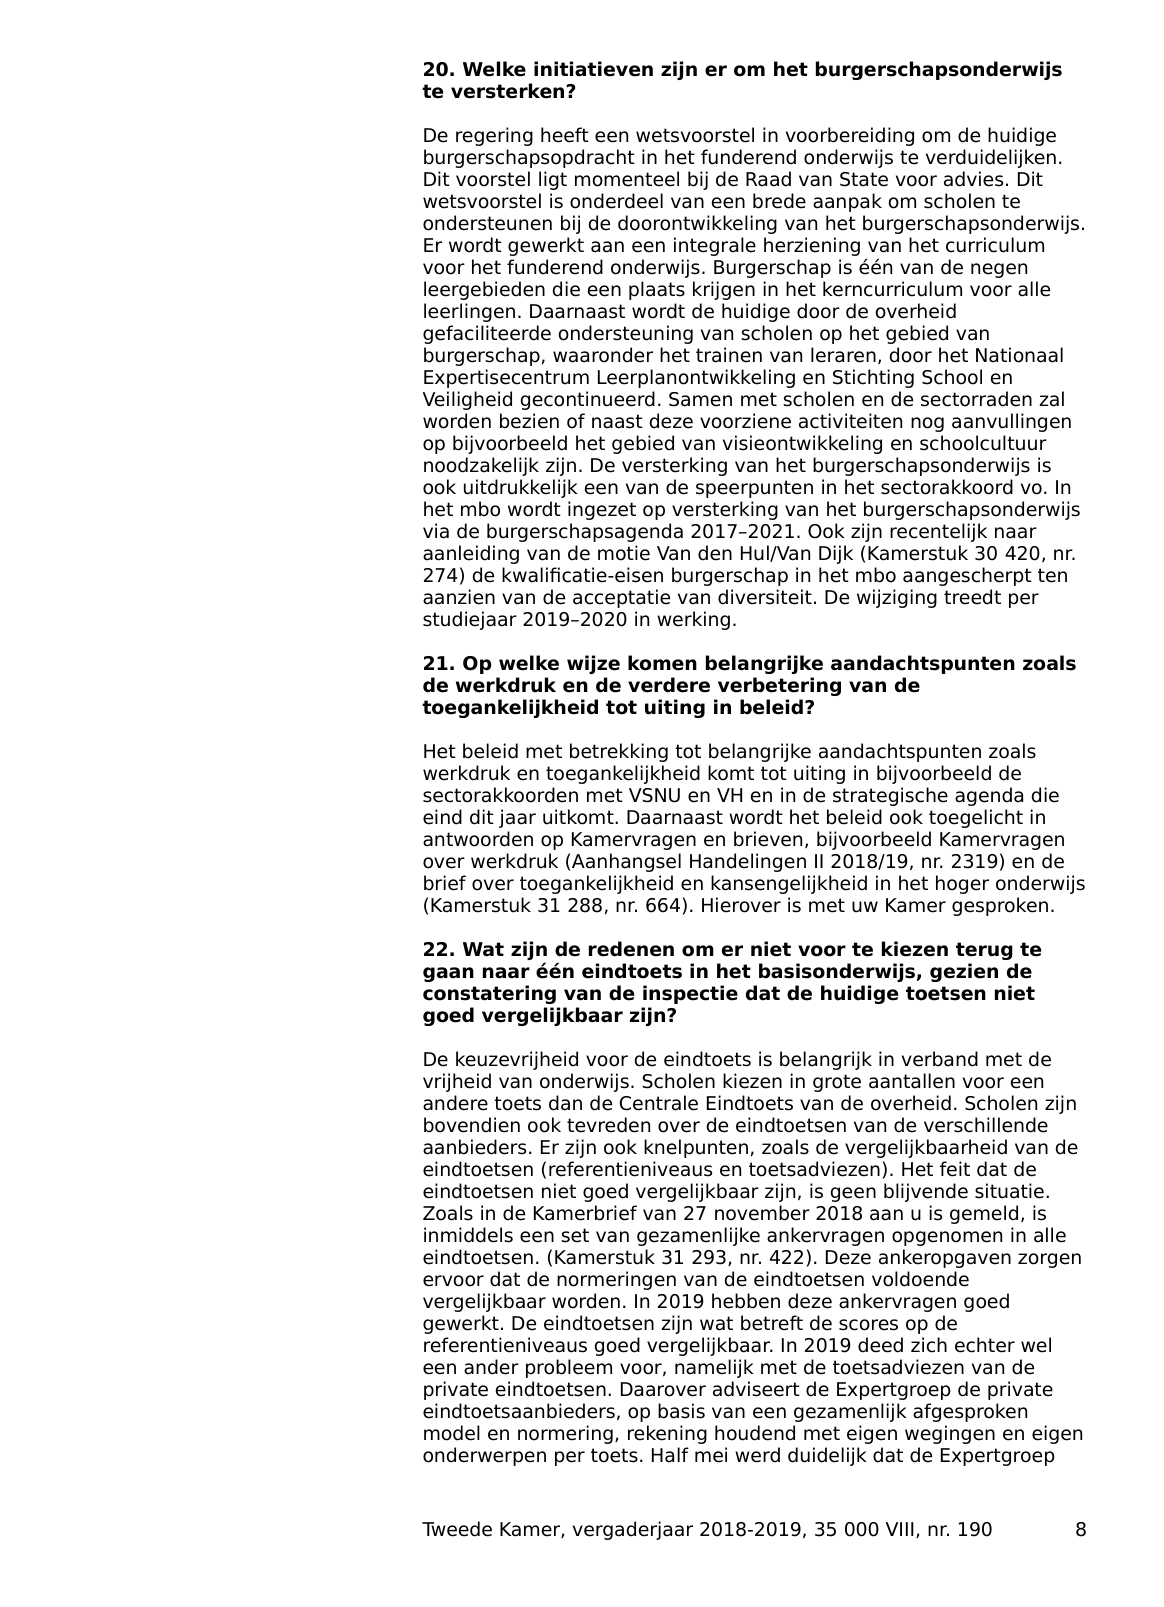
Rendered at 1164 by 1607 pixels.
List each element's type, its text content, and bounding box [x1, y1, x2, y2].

subtitle 21. Op welke wijze komen belangrijke aandachtspunten zoals de werkdruk en de verdere verbetering van de toegankelijkheid tot uiting in beleid? [422, 653, 1087, 719]
subtitle 20. Welke initiatieven zijn er om het burgerschapsonderwijs te versterken? [422, 59, 1087, 103]
text De regering heeft een wetsvoorstel in voorbereiding om de huidige burgerschapsopdracht in het funderend onderwijs te verduidelijken. Dit voorstel ligt momenteel bij de Raad van State voor advies. Dit wetsvoorstel is onderdeel van een brede aanpak om scholen te ondersteunen bij de doorontwikkeling van het burgerschapsonderwijs. Er wordt gewerkt aan een integrale herziening van het curriculum voor het funderend onderwijs. Burgerschap is één van de negen leergebieden die een plaats krijgen in het kerncurriculum voor alle leerlingen. Daarnaast wordt de huidige door de overheid gefaciliteerde ondersteuning van scholen op het gebied van burgerschap, waaronder het trainen van leraren, door het Nationaal Expertisecentrum Leerplanontwikkeling en Stichting School en Veiligheid gecontinueerd. Samen met scholen en de sectorraden zal worden bezien of naast deze voorziene activiteiten nog aanvullingen op bijvoorbeeld het gebied van visieontwikkeling en schoolcultuur noodzakelijk zijn. De versterking van het burgerschapsonderwijs is ook uitdrukkelijk een van de speerpunten in het sectorakkoord vo. In het mbo wordt ingezet op versterking van het burgerschapsonderwijs via de burgerschapsagenda 2017–2021. Ook zijn recentelijk naar aanleiding van de motie Van den Hul/Van Dijk (Kamerstuk 30 420, nr. 274) de kwalificatie-eisen burgerschap in het mbo aangescherpt ten aanzien van de acceptatie van diversiteit. De wijziging treedt per studiejaar 2019–2020 in werking. [422, 125, 1087, 631]
subtitle 22. Wat zijn de redenen om er niet voor te kiezen terug te gaan naar één eindtoets in het basisonderwijs, gezien de constatering van de inspectie dat de huidige toetsen niet goed vergelijkbaar zijn? [422, 939, 1087, 1027]
text De keuzevrijheid voor de eindtoets is belangrijk in verband met de vrijheid van onderwijs. Scholen kiezen in grote aantallen voor een andere toets dan de Centrale Eindtoets van de overheid. Scholen zijn bovendien ook tevreden over de eindtoetsen van de verschillende aanbieders. Er zijn ook knelpunten, zoals de vergelijkbaarheid van de eindtoetsen (referentieniveaus en toetsadviezen). Het feit dat de eindtoetsen niet goed vergelijkbaar zijn, is geen blijvende situatie. Zoals in de Kamerbrief van 27 november 2018 aan u is gemeld, is inmiddels een set van gezamenlijke ankervragen opgenomen in alle eindtoetsen. (Kamerstuk 31 293, nr. 422). Deze ankeropgaven zorgen ervoor dat de normeringen van de eindtoetsen voldoende vergelijkbaar worden. In 2019 hebben deze ankervragen goed gewerkt. De eindtoetsen zijn wat betreft de scores op de referentieniveaus goed vergelijkbaar. In 2019 deed zich echter wel een ander probleem voor, namelijk met de toetsadviezen van de private eindtoetsen. Daarover adviseert de Expertgroep de private eindtoetsaanbieders, op basis van een gezamenlijk afgesproken model en normering, rekening houdend met eigen wegingen en eigen onderwerpen per toets. Half mei werd duidelijk dat de Expertgroep [422, 1049, 1087, 1467]
text Het beleid met betrekking tot belangrijke aandachtspunten zoals werkdruk en toegankelijkheid komt tot uiting in bijvoorbeeld de sectorakkoorden met VSNU en VH en in de strategische agenda die eind dit jaar uitkomt. Daarnaast wordt het beleid ook toegelicht in antwoorden op Kamervragen en brieven, bijvoorbeeld Kamervragen over werkdruk (Aanhangsel Handelingen II 2018/19, nr. 2319) en de brief over toegankelijkheid en kansengelijkheid in het hoger onderwijs (Kamerstuk 31 288, nr. 664). Hierover is met uw Kamer gesproken. [422, 741, 1087, 917]
